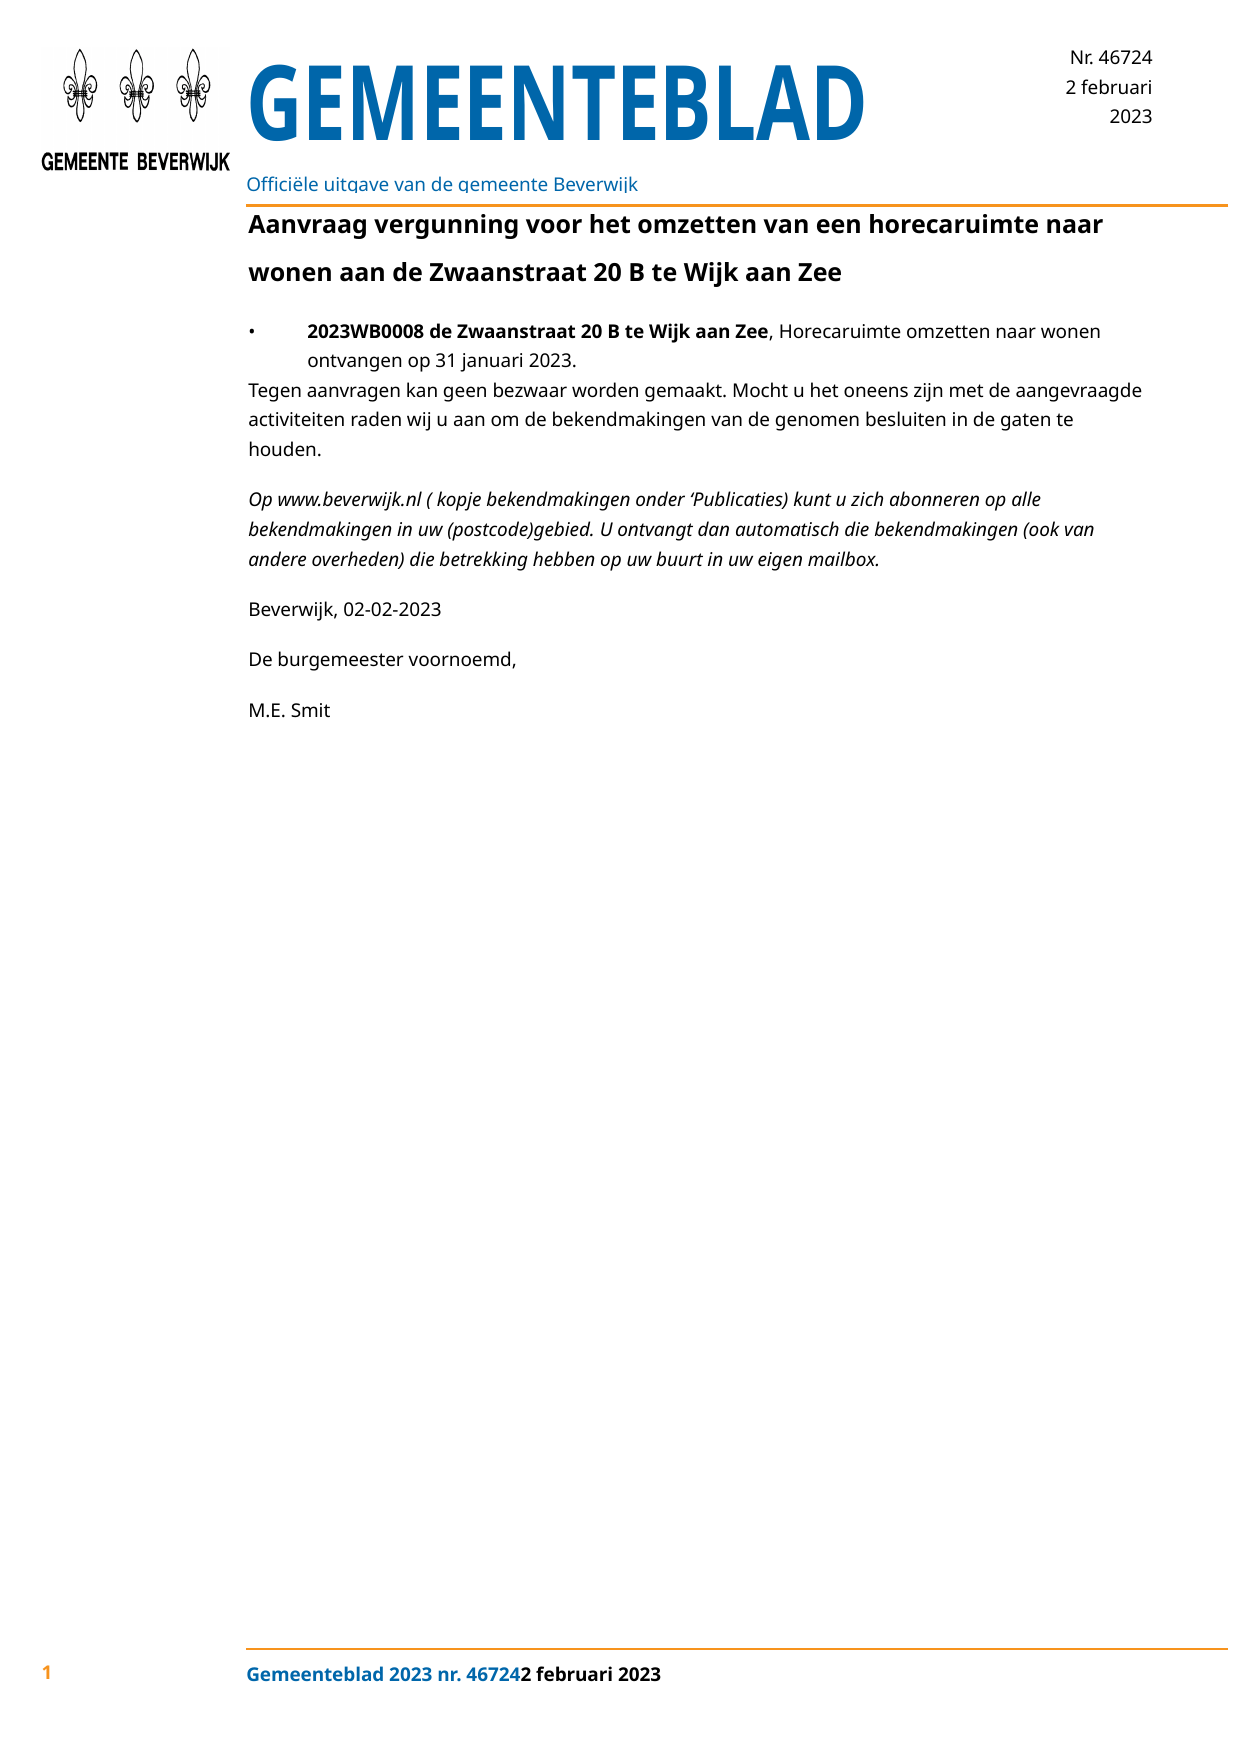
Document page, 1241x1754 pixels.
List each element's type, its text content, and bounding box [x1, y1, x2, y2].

text De burgemeester voornoemd, [248, 647, 1152, 672]
text Tegen aanvragen kan geen bezwaar worden gemaakt. Mocht u het oneens zijn met de aangevraagde activiteiten raden wij u aan om de bekendmakingen van de genomen besluiten in de gaten te houden. [248, 377, 1152, 462]
text Aanvraag vergunning voor het omzetten van een horecaruimte naar wonen aan de Zwaanstraat 20 B te Wijk aan Zee [248, 207, 1152, 288]
text M.E. Smit [248, 697, 1152, 723]
text Op www.beverwijk.nl ( kopje bekendmakingen onder ‘Publicaties) kunt u zich abonneren op alle bekendmakingen in uw (postcode)gebied. U ontvangt dan automatisch die bekendmakingen (ook van andere overheden) die betrekking hebben op uw buurt in uw eigen mailbox. [248, 487, 1152, 572]
list 2023WB0008 de Zwaanstraat 20 B te Wijk aan Zee, Horecaruimte omzetten naar wonen ontvangen op 31 januari 2023. [248, 318, 1152, 373]
text Beverwijk, 02-02-2023 [248, 596, 1152, 622]
picture [41, 47, 231, 172]
